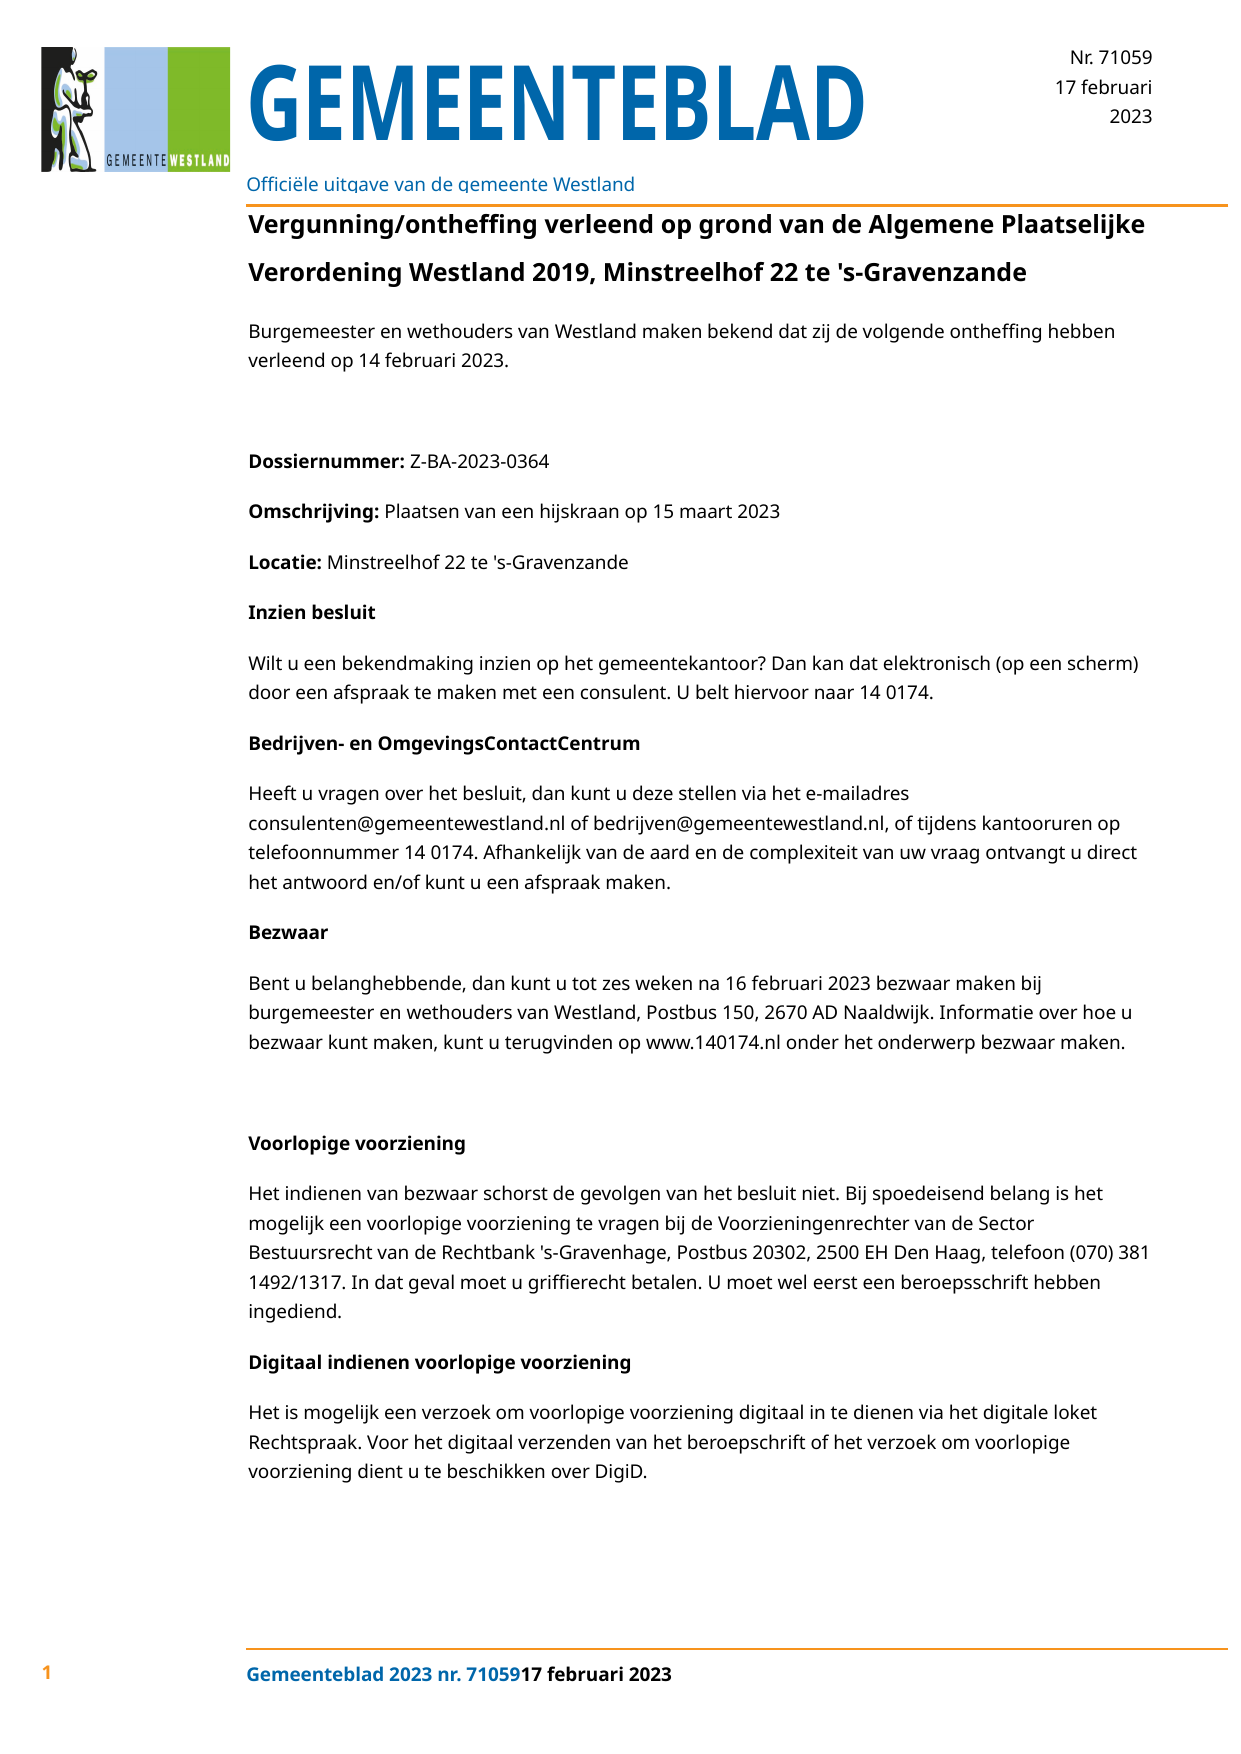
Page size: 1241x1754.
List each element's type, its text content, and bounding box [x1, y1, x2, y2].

text Bedrijven- en OmgevingsContactCentrum [248, 730, 1152, 756]
text Omschrijving: Plaatsen van een hijskraan op 15 maart 2023 [248, 499, 1152, 524]
text Het is mogelijk een verzoek om voorlopige voorziening digitaal in te dienen via het digitale loket Rechtspraak. Voor het digitaal verzenden van het beroepschrift of het verzoek om voorlopige voorziening dient u te beschikken over DigiD. [248, 1399, 1152, 1484]
text Burgemeester en wethouders van Westland maken bekend dat zij de volgende ontheffing hebben verleend op 14 februari 2023. [248, 318, 1152, 373]
text Digitaal indienen voorlopige voorziening [248, 1349, 1152, 1375]
text Het indienen van bezwaar schorst de gevolgen van het besluit niet. Bij spoedeisend belang is het mogelijk een voorlopige voorziening te vragen bij de Voorzieningenrechter van de Sector Bestuursrecht van de Rechtbank 's-Gravenhage, Postbus 20302, 2500 EH Den Haag, telefoon (070) 381 1492/1317. In dat geval moet u griffierecht betalen. U moet wel eerst een beroepsschrift hebben ingediend. [248, 1180, 1152, 1324]
text Wilt u een bekendmaking inzien op het gemeentekantoor? Dan kan dat elektronisch (op een scherm) door een afspraak te maken met een consulent. U belt hiervoor naar 14 0174. [248, 650, 1152, 705]
text Heeft u vragen over het besluit, dan kunt u deze stellen via het e-mailadres consulenten@gemeentewestland.nl of bedrijven@gemeentewestland.nl, of tijdens kantooruren op telefoonnummer 14 0174. Afhankelijk van de aard en de complexiteit van uw vraag ontvangt u direct het antwoord en/of kunt u een afspraak maken. [248, 780, 1152, 895]
text Dossiernummer: Z-BA-2023-0364 [248, 448, 1152, 474]
text Locatie: Minstreelhof 22 te 's-Gravenzande [248, 549, 1152, 575]
text Inzien besluit [248, 599, 1152, 625]
text Vergunning/ontheffing verleend op grond van de Algemene Plaatselijke Verordening Westland 2019, Minstreelhof 22 te 's-Gravenzande [248, 207, 1152, 288]
text Bent u belanghebbende, dan kunt u tot zes weken na 16 februari 2023 bezwaar maken bij burgemeester en wethouders van Westland, Postbus 150, 2670 AD Naaldwijk. Informatie over hoe u bezwaar kunt maken, kunt u terugvinden op www.140174.nl onder het onderwerp bezwaar maken. [248, 970, 1152, 1055]
text Voorlopige voorziening [248, 1130, 1152, 1156]
text Bezwaar [248, 919, 1152, 945]
picture [41, 47, 231, 172]
